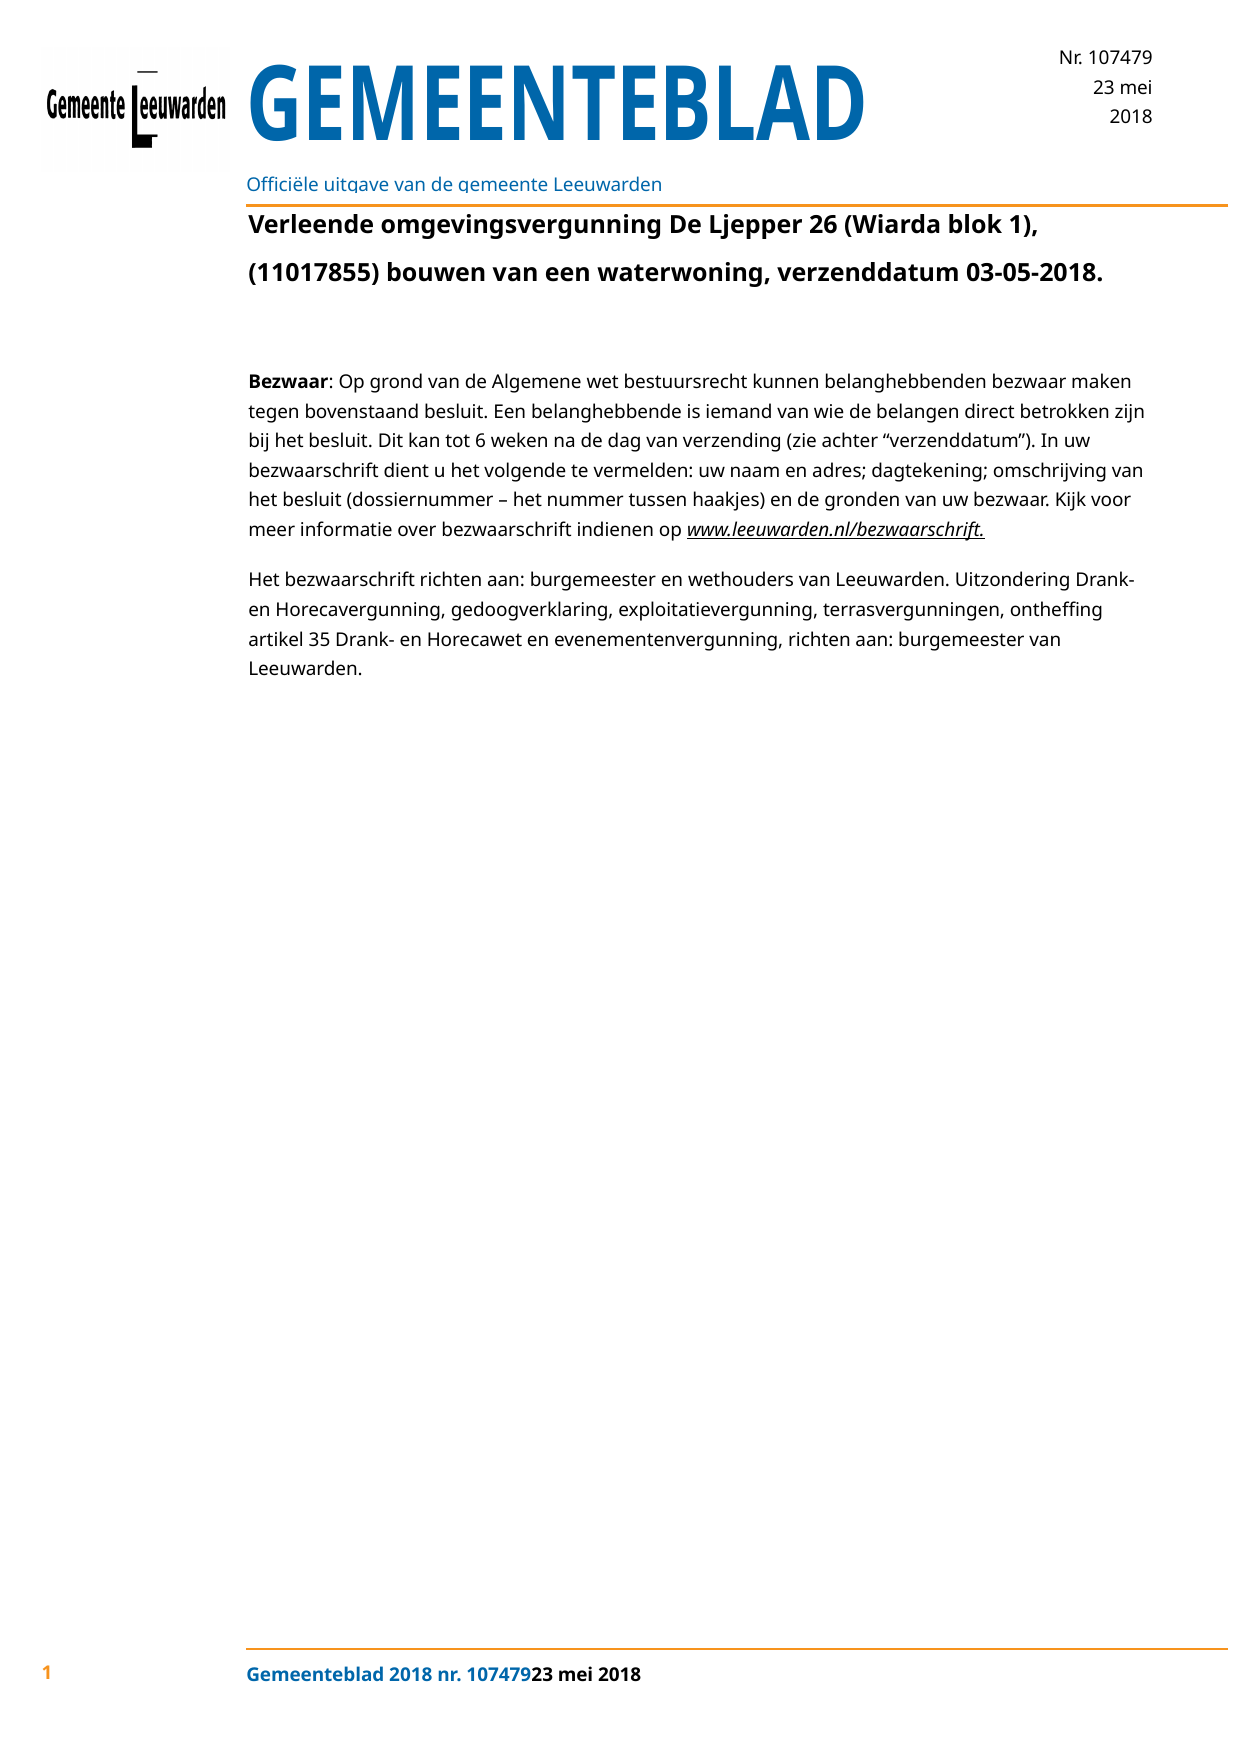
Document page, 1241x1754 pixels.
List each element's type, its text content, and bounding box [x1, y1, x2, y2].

text Bezwaar: Op grond van de Algemene wet bestuursrecht kunnen belanghebbenden bezwaar maken tegen bovenstaand besluit. Een belanghebbende is iemand van wie de belangen direct betrokken zijn bij het besluit. Dit kan tot 6 weken na de dag van verzending (zie achter “verzenddatum”). In uw bezwaarschrift dient u het volgende te vermelden: uw naam en adres; dagtekening; omschrijving van het besluit (dossiernummer – het nummer tussen haakjes) en de gronden van uw bezwaar. Kijk voor meer informatie over bezwaarschrift indienen op www.leeuwarden.nl/bezwaarschrift. [248, 368, 1152, 542]
text Verleende omgevingsvergunning De Ljepper 26 (Wiarda blok 1), (11017855) bouwen van een waterwoning, verzenddatum 03-05-2018. [248, 207, 1152, 288]
picture [41, 47, 231, 172]
text Het bezwaarschrift richten aan: burgemeester en wethouders van Leeuwarden. Uitzondering Drank- en Horecavergunning, gedoogverklaring, exploitatievergunning, terrasvergunningen, ontheffing artikel 35 Drank- en Horecawet en evenementenvergunning, richten aan: burgemeester van Leeuwarden. [248, 567, 1152, 681]
